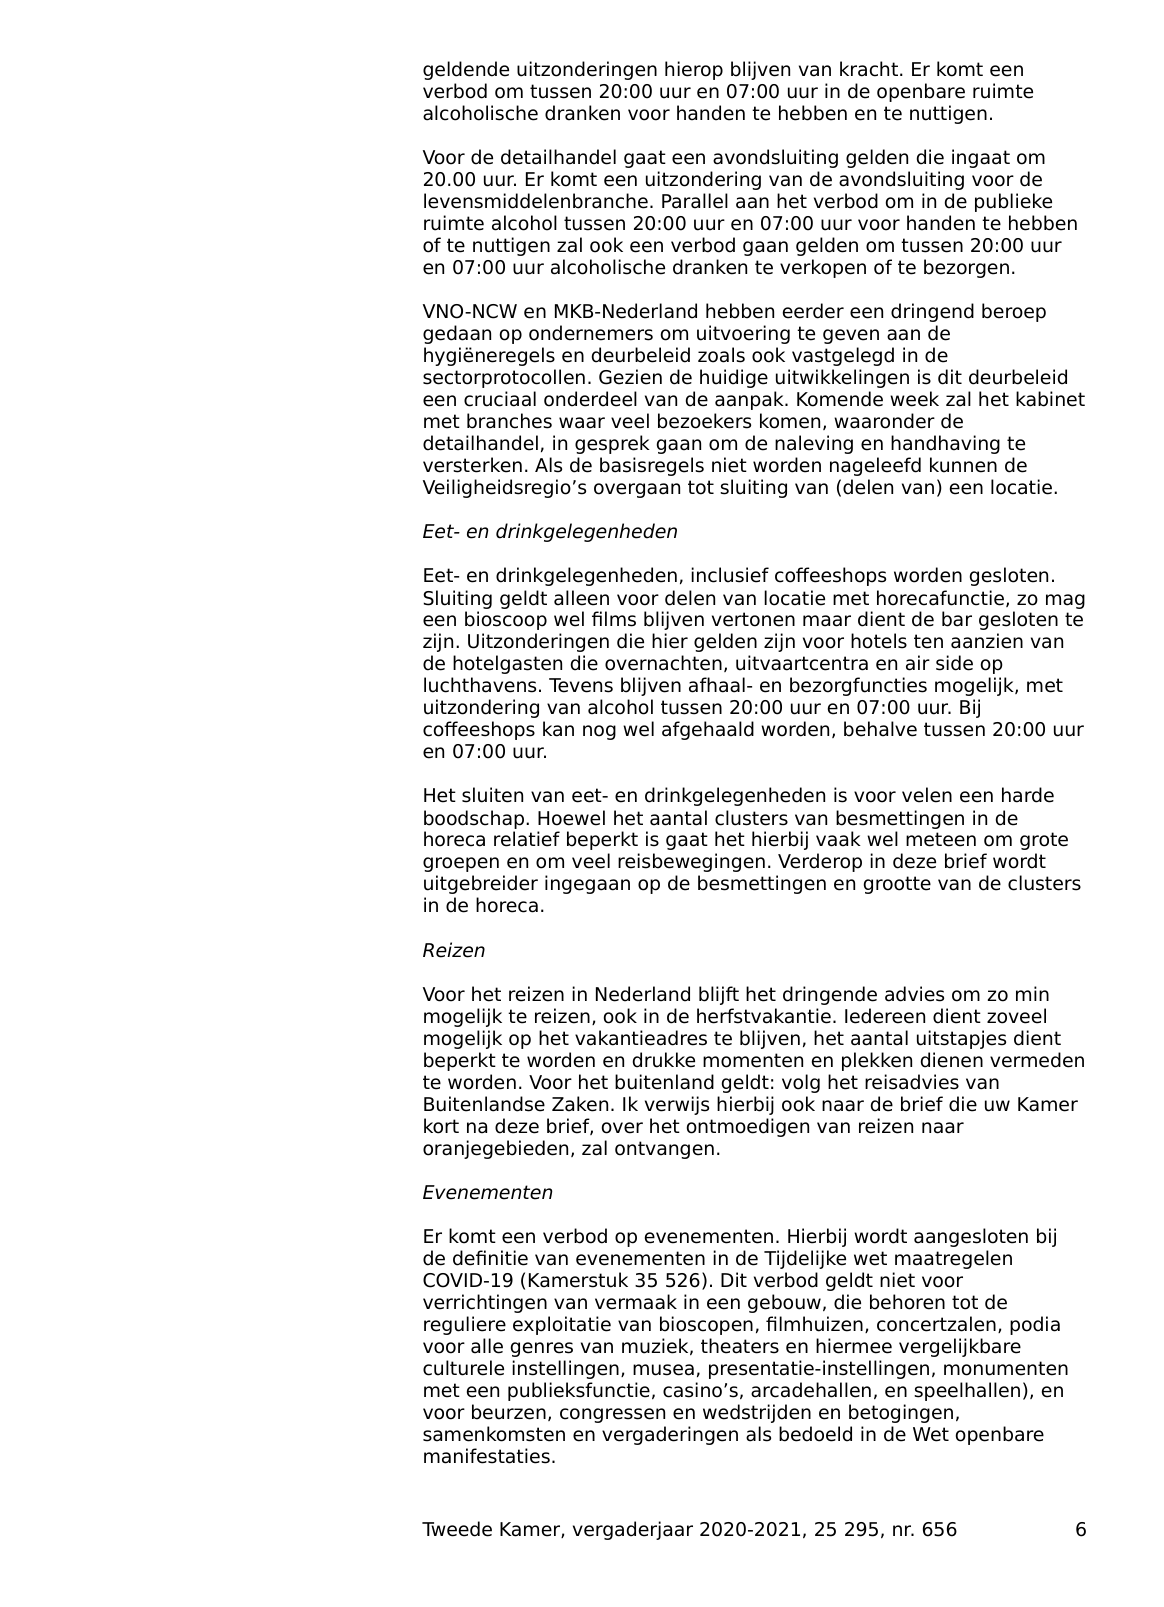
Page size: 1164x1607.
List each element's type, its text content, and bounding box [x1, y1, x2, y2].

subtitle Reizen [422, 939, 1087, 961]
text Er komt een verbod op evenementen. Hierbij wordt aangesloten bij de definitie van evenementen in de Tijdelijke wet maatregelen COVID-19 (Kamerstuk 35 526). Dit verbod geldt niet voor verrichtingen van vermaak in een gebouw, die behoren tot de reguliere exploitatie van bioscopen, filmhuizen, concertzalen, podia voor alle genres van muziek, theaters en hiermee vergelijkbare culturele instellingen, musea, presentatie-instellingen, monumenten met een publieksfunctie, casino’s, arcadehallen, en speelhallen), en voor beurzen, congressen en wedstrijden en betogingen, samenkomsten en vergaderingen als bedoeld in de Wet openbare manifestaties. [422, 1226, 1087, 1468]
text Voor de detailhandel gaat een avondsluiting gelden die ingaat om 20.00 uur. Er komt een uitzondering van de avondsluiting voor de levensmiddelenbranche. Parallel aan het verbod om in de publieke ruimte alcohol tussen 20:00 uur en 07:00 uur voor handen te hebben of te nuttigen zal ook een verbod gaan gelden om tussen 20:00 uur en 07:00 uur alcoholische dranken te verkopen of te bezorgen. [422, 147, 1087, 279]
text Voor het reizen in Nederland blijft het dringende advies om zo min mogelijk te reizen, ook in de herfstvakantie. Iedereen dient zoveel mogelijk op het vakantieadres te blijven, het aantal uitstapjes dient beperkt te worden en drukke momenten en plekken dienen vermeden te worden. Voor het buitenland geldt: volg het reisadvies van Buitenlandse Zaken. Ik verwijs hierbij ook naar de brief die uw Kamer kort na deze brief, over het ontmoedigen van reizen naar oranjegebieden, zal ontvangen. [422, 984, 1087, 1159]
text VNO-NCW en MKB-Nederland hebben eerder een dringend beroep gedaan op ondernemers om uitvoering te geven aan de hygiëneregels en deurbeleid zoals ook vastgelegd in de sectorprotocollen. Gezien de huidige uitwikkelingen is dit deurbeleid een cruciaal onderdeel van de aanpak. Komende week zal het kabinet met branches waar veel bezoekers komen, waaronder de detailhandel, in gesprek gaan om de naleving en handhaving te versterken. Als de basisregels niet worden nageleefd kunnen de Veiligheidsregio’s overgaan tot sluiting van (delen van) een locatie. [422, 301, 1087, 499]
text Eet- en drinkgelegenheden, inclusief coffeeshops worden gesloten. Sluiting geldt alleen voor delen van locatie met horecafunctie, zo mag een bioscoop wel films blijven vertonen maar dient de bar gesloten te zijn. Uitzonderingen die hier gelden zijn voor hotels ten aanzien van de hotelgasten die overnachten, uitvaartcentra en air side op luchthavens. Tevens blijven afhaal- en bezorgfuncties mogelijk, met uitzondering van alcohol tussen 20:00 uur en 07:00 uur. Bij coffeeshops kan nog wel afgehaald worden, behalve tussen 20:00 uur en 07:00 uur. [422, 565, 1087, 763]
subtitle Eet- en drinkgelegenheden [422, 521, 1087, 543]
text geldende uitzonderingen hierop blijven van kracht. Er komt een verbod om tussen 20:00 uur en 07:00 uur in de openbare ruimte alcoholische dranken voor handen te hebben en te nuttigen. [422, 59, 1087, 125]
subtitle Evenementen [422, 1182, 1087, 1204]
text Het sluiten van eet- en drinkgelegenheden is voor velen een harde boodschap. Hoewel het aantal clusters van besmettingen in de horeca relatief beperkt is gaat het hierbij vaak wel meteen om grote groepen en om veel reisbewegingen. Verderop in deze brief wordt uitgebreider ingegaan op de besmettingen en grootte van de clusters in de horeca. [422, 785, 1087, 917]
